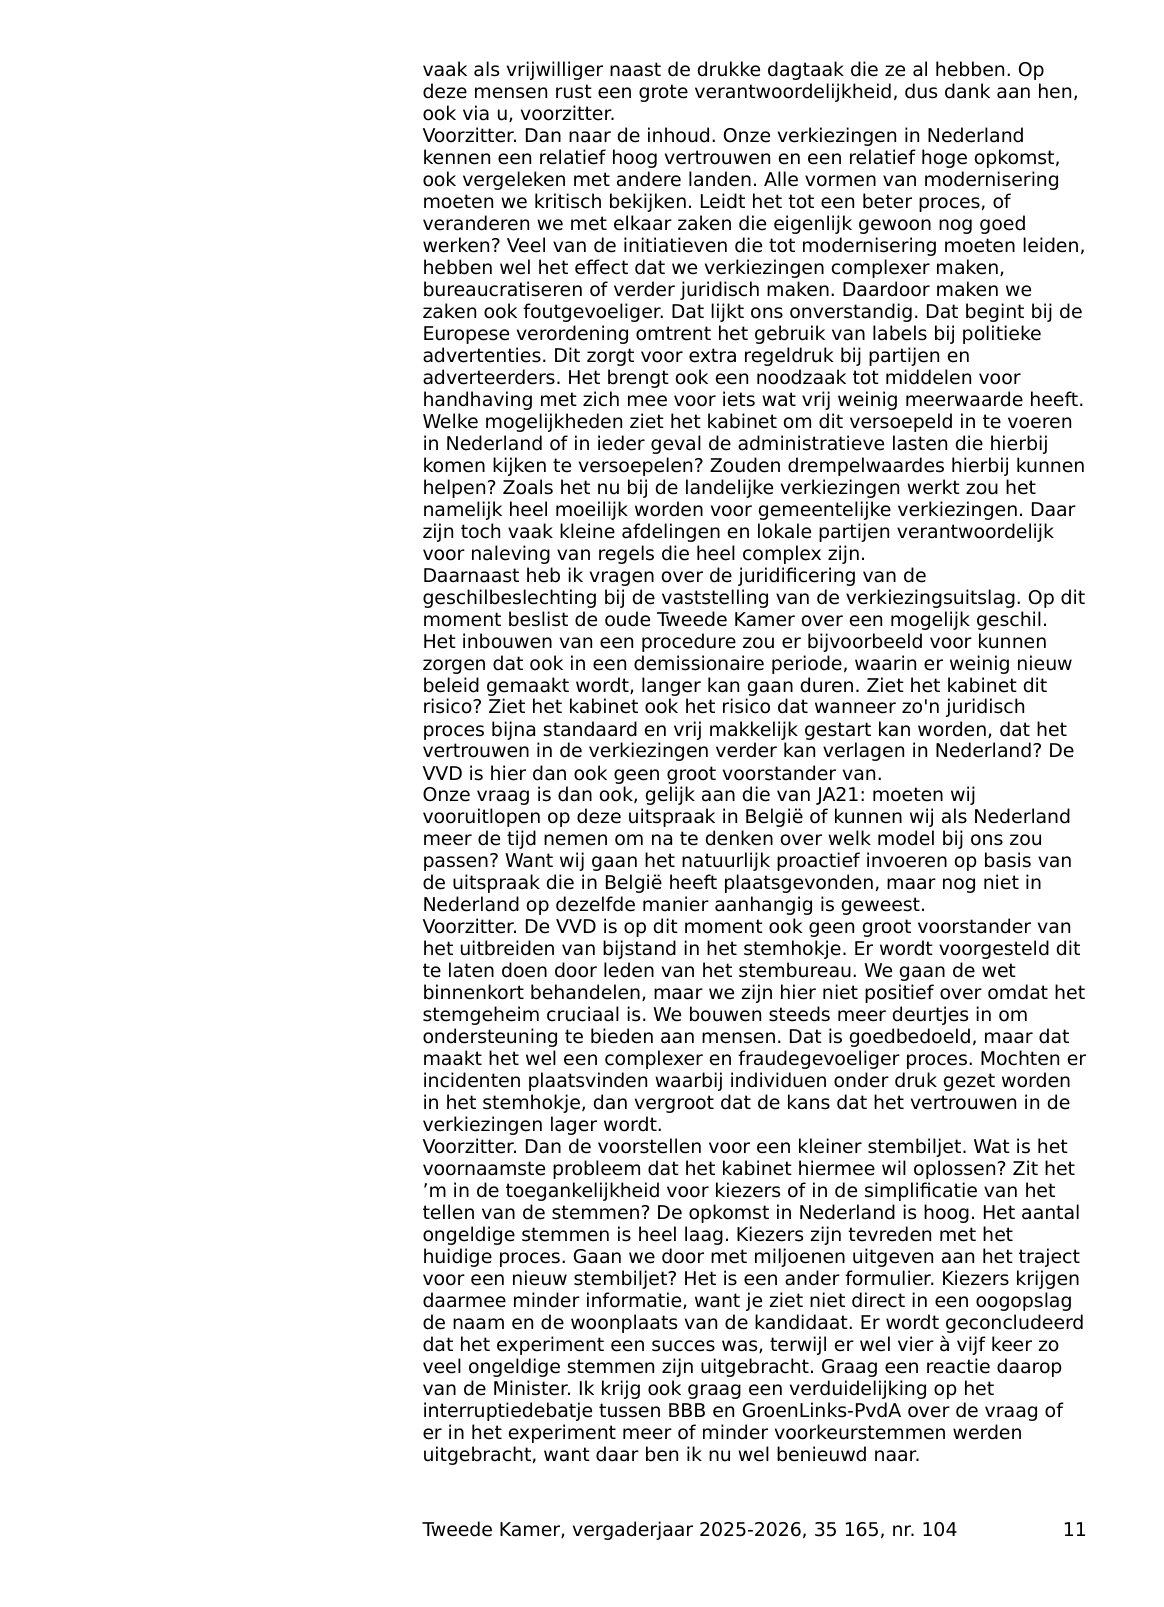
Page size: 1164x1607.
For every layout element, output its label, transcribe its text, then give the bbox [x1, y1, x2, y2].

text Voorzitter. De VVD is op dit moment ook geen groot voorstander van het uitbreiden van bijstand in het stemhokje. Er wordt voorgesteld dit te laten doen door leden van het stembureau. We gaan de wet binnenkort behandelen, maar we zijn hier niet positief over omdat het stemgeheim cruciaal is. We bouwen steeds meer deurtjes in om ondersteuning te bieden aan mensen. Dat is goedbedoeld, maar dat maakt het wel een complexer en fraudegevoeliger proces. Mochten er incidenten plaatsvinden waarbij individuen onder druk gezet worden in het stemhokje, dan vergroot dat de kans dat het vertrouwen in de verkiezingen lager wordt. [422, 916, 1087, 1136]
text vaak als vrijwilliger naast de drukke dagtaak die ze al hebben. Op deze mensen rust een grote verantwoordelijkheid, dus dank aan hen, ook via u, voorzitter. [422, 59, 1087, 125]
text Onze vraag is dan ook, gelijk aan die van JA21: moeten wij vooruitlopen op deze uitspraak in België of kunnen wij als Nederland meer de tijd nemen om na te denken over welk model bij ons zou passen? Want wij gaan het natuurlijk proactief invoeren op basis van de uitspraak die in België heeft plaatsgevonden, maar nog niet in Nederland op dezelfde manier aanhangig is geweest. [422, 784, 1087, 916]
text Voorzitter. Dan de voorstellen voor een kleiner stembiljet. Wat is het voornaamste probleem dat het kabinet hiermee wil oplossen? Zit het ’m in de toegankelijkheid voor kiezers of in de simplificatie van het tellen van de stemmen? De opkomst in Nederland is hoog. Het aantal ongeldige stemmen is heel laag. Kiezers zijn tevreden met het huidige proces. Gaan we door met miljoenen uitgeven aan het traject voor een nieuw stembiljet? Het is een ander formulier. Kiezers krijgen daarmee minder informatie, want je ziet niet direct in een oogopslag de naam en de woonplaats van de kandidaat. Er wordt geconcludeerd dat het experiment een succes was, terwijl er wel vier à vijf keer zo veel ongeldige stemmen zijn uitgebracht. Graag een reactie daarop van de Minister. Ik krijg ook graag een verduidelijking op het interruptiedebatje tussen BBB en GroenLinks-PvdA over de vraag of er in het experiment meer of minder voorkeurstemmen werden uitgebracht, want daar ben ik nu wel benieuwd naar. [422, 1136, 1087, 1466]
text Voorzitter. Dan naar de inhoud. Onze verkiezingen in Nederland kennen een relatief hoog vertrouwen en een relatief hoge opkomst, ook vergeleken met andere landen. Alle vormen van modernisering moeten we kritisch bekijken. Leidt het tot een beter proces, of veranderen we met elkaar zaken die eigenlijk gewoon nog goed werken? Veel van de initiatieven die tot modernisering moeten leiden, hebben wel het effect dat we verkiezingen complexer maken, bureaucratiseren of verder juridisch maken. Daardoor maken we zaken ook foutgevoeliger. Dat lijkt ons onverstandig. Dat begint bij de Europese verordening omtrent het gebruik van labels bij politieke advertenties. Dit zorgt voor extra regeldruk bij partijen en adverteerders. Het brengt ook een noodzaak tot middelen voor handhaving met zich mee voor iets wat vrij weinig meerwaarde heeft. Welke mogelijkheden ziet het kabinet om dit versoepeld in te voeren in Nederland of in ieder geval de administratieve lasten die hierbij komen kijken te versoepelen? Zouden drempelwaardes hierbij kunnen helpen? Zoals het nu bij de landelijke verkiezingen werkt zou het namelijk heel moeilijk worden voor gemeentelijke verkiezingen. Daar zijn toch vaak kleine afdelingen en lokale partijen verantwoordelijk voor naleving van regels die heel complex zijn. [422, 125, 1087, 564]
text Daarnaast heb ik vragen over de juridificering van de geschilbeslechting bij de vaststelling van de verkiezingsuitslag. Op dit moment beslist de oude Tweede Kamer over een mogelijk geschil. Het inbouwen van een procedure zou er bijvoorbeeld voor kunnen zorgen dat ook in een demissionaire periode, waarin er weinig nieuw beleid gemaakt wordt, langer kan gaan duren. Ziet het kabinet dit risico? Ziet het kabinet ook het risico dat wanneer zo'n juridisch proces bijna standaard en vrij makkelijk gestart kan worden, dat het vertrouwen in de verkiezingen verder kan verlagen in Nederland? De VVD is hier dan ook geen groot voorstander van. [422, 564, 1087, 784]
